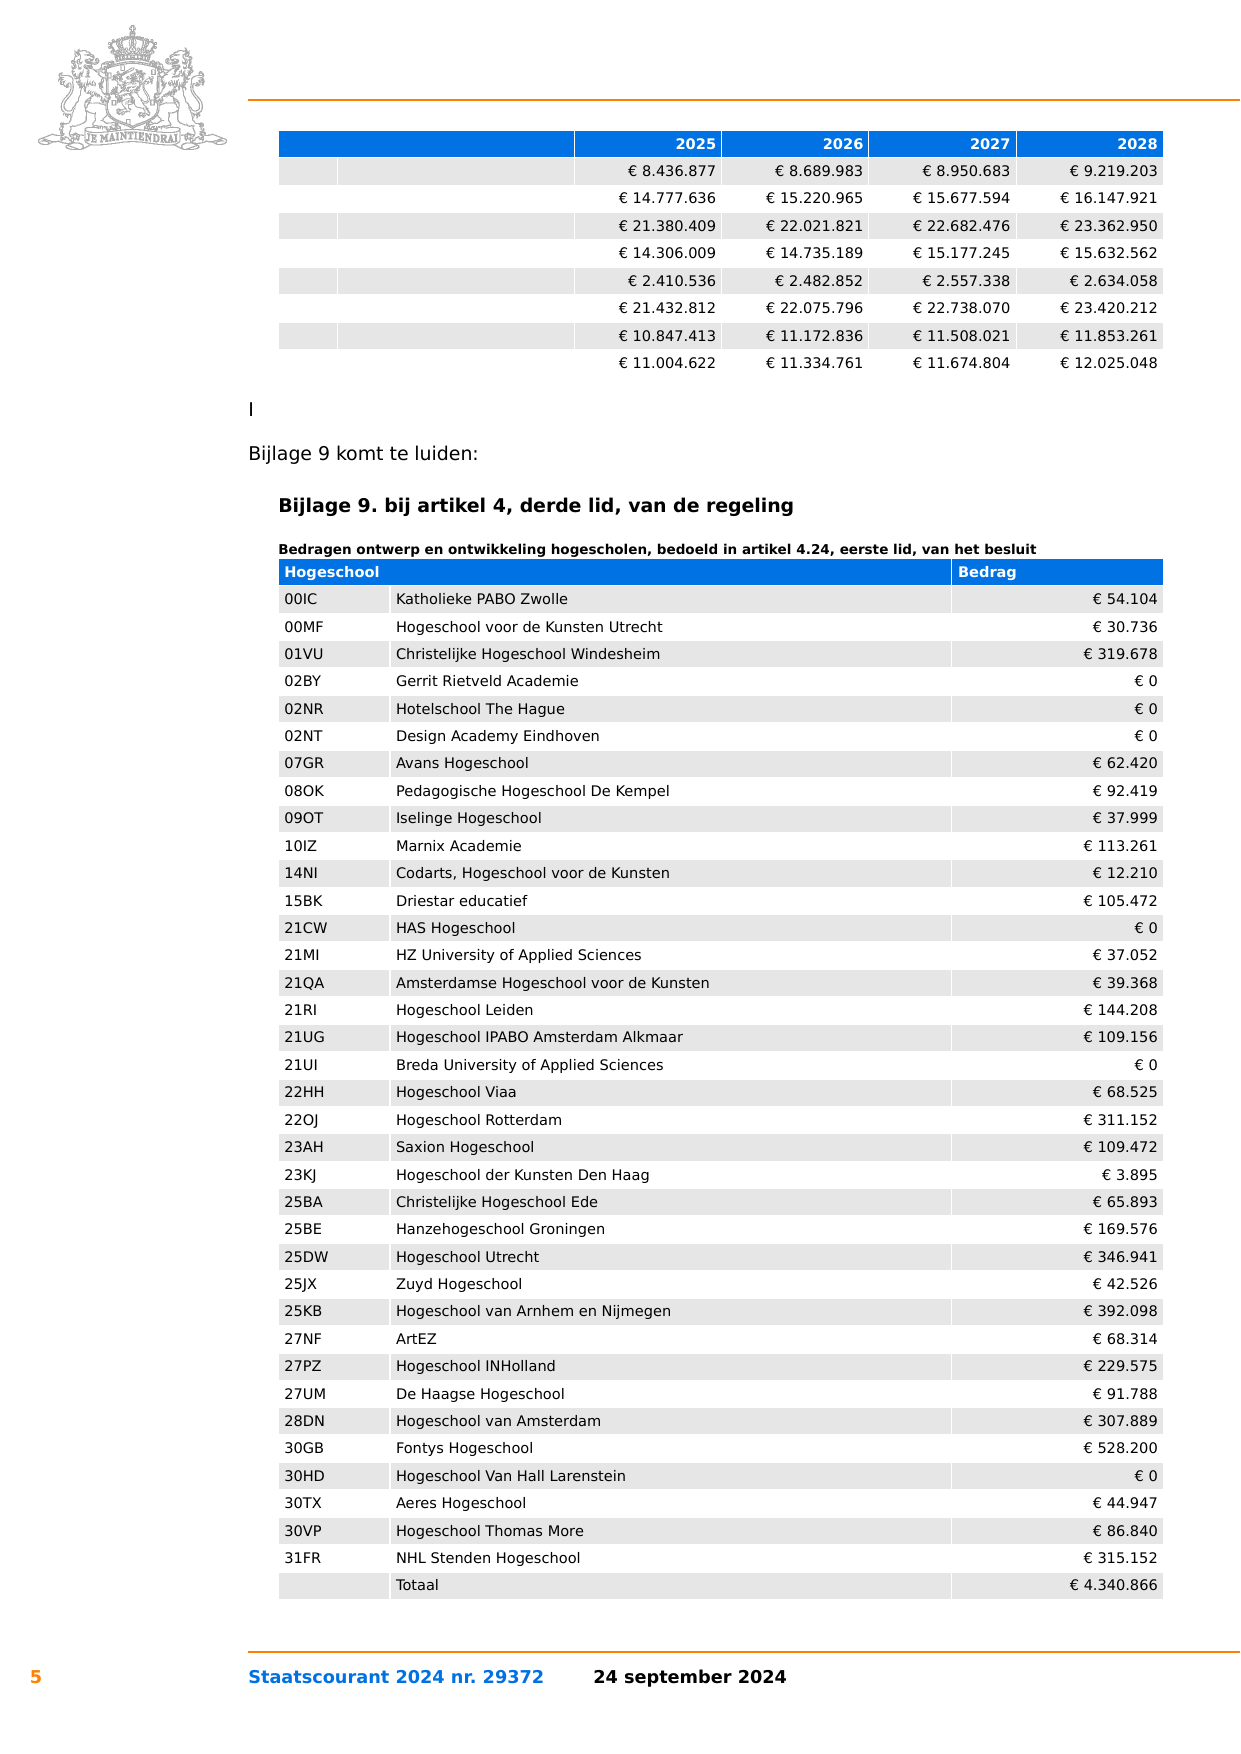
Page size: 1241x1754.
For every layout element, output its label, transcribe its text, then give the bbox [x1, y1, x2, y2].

table_cell HZ University of Applied Sciences [391, 943, 951, 969]
table_cell € 16.147.921 [1017, 186, 1163, 212]
table_cell 15BK [279, 888, 389, 914]
table_header 2028 [1017, 131, 1163, 157]
table_cell € 39.368 [952, 970, 1163, 996]
table_cell [279, 350, 337, 376]
table_cell 21MI [279, 943, 389, 969]
table_cell € 68.314 [952, 1326, 1163, 1352]
table_cell Hogeschool der Kunsten Den Haag [391, 1162, 951, 1188]
table_cell Hogeschool van Amsterdam [391, 1408, 951, 1434]
table_cell Hogeschool Viaa [391, 1080, 951, 1106]
table_cell 30GB [279, 1436, 389, 1462]
table_cell 02NT [279, 723, 389, 750]
table_cell € 528.200 [952, 1436, 1163, 1462]
table_cell [338, 323, 574, 349]
table_cell 21CW [279, 915, 389, 941]
table_cell € 9.219.203 [1017, 158, 1163, 185]
table_cell € 37.052 [952, 943, 1163, 969]
table_cell € 11.508.021 [869, 323, 1016, 349]
table_cell 22HH [279, 1080, 389, 1106]
table_cell 27NF [279, 1326, 389, 1352]
table_cell [279, 158, 337, 185]
table_cell € 23.420.212 [1017, 295, 1163, 322]
table_cell [338, 241, 574, 267]
table_cell Avans Hogeschool [391, 751, 951, 777]
table_cell € 44.947 [952, 1490, 1163, 1517]
table_cell € 109.472 [952, 1134, 1163, 1161]
table_cell € 144.208 [952, 997, 1163, 1024]
table_cell [279, 295, 337, 322]
table_cell ArtEZ [391, 1326, 951, 1352]
table_header [279, 131, 574, 157]
table_cell € 2.410.536 [575, 268, 721, 294]
table_cell € 68.525 [952, 1080, 1163, 1106]
table_cell € 11.004.622 [575, 350, 721, 376]
table_cell € 0 [952, 1052, 1163, 1078]
table_cell € 2.557.338 [869, 268, 1016, 294]
table_header 2026 [722, 131, 868, 157]
table_cell € 0 [952, 669, 1163, 695]
table_cell Hogeschool [279, 559, 951, 585]
table_cell € 10.847.413 [575, 323, 721, 349]
table_cell [338, 213, 574, 239]
table_cell 25KB [279, 1299, 389, 1325]
table_cell 25BE [279, 1216, 389, 1243]
table_cell € 392.098 [952, 1299, 1163, 1325]
table_cell € 14.777.636 [575, 186, 721, 212]
table_cell 21RI [279, 997, 389, 1024]
table_cell € 0 [952, 915, 1163, 941]
table_cell Totaal [391, 1573, 951, 1599]
table_cell [279, 186, 337, 212]
table_cell € 15.677.594 [869, 186, 1016, 212]
table_cell Hogeschool voor de Kunsten Utrecht [391, 614, 951, 640]
table_cell € 307.889 [952, 1408, 1163, 1434]
table_cell Hogeschool Utrecht [391, 1244, 951, 1270]
table_cell € 86.840 [952, 1518, 1163, 1544]
table_cell € 30.736 [952, 614, 1163, 640]
table_cell Christelijke Hogeschool Windesheim [391, 641, 951, 667]
table_cell 02BY [279, 669, 389, 695]
table_cell De Haagse Hogeschool [391, 1381, 951, 1407]
table_cell [279, 241, 337, 267]
table_cell 25DW [279, 1244, 389, 1270]
table_cell € 15.220.965 [722, 186, 868, 212]
table_cell NHL Stenden Hogeschool [391, 1545, 951, 1572]
table_cell Hotelschool The Hague [391, 696, 951, 722]
table_cell Katholieke PABO Zwolle [391, 586, 951, 613]
table_cell € 8.689.983 [722, 158, 868, 185]
picture [38, 25, 227, 150]
table_cell 22OJ [279, 1107, 389, 1133]
table_cell Hogeschool Van Hall Larenstein [391, 1463, 951, 1489]
table_cell 31FR [279, 1545, 389, 1572]
table_cell € 8.436.877 [575, 158, 721, 185]
table_cell € 8.950.683 [869, 158, 1016, 185]
table_cell € 21.432.812 [575, 295, 721, 322]
table_cell 07GR [279, 751, 389, 777]
table_cell Breda University of Applied Sciences [391, 1052, 951, 1078]
table_cell Codarts, Hogeschool voor de Kunsten [391, 860, 951, 887]
table_cell € 37.999 [952, 806, 1163, 832]
table_cell € 42.526 [952, 1271, 1163, 1298]
table_cell Hanzehogeschool Groningen [391, 1216, 951, 1243]
table_cell € 15.632.562 [1017, 241, 1163, 267]
table_cell 09OT [279, 806, 389, 832]
table_cell € 2.482.852 [722, 268, 868, 294]
table_cell € 319.678 [952, 641, 1163, 667]
table_cell € 22.021.821 [722, 213, 868, 239]
table_cell 28DN [279, 1408, 389, 1434]
table_cell Fontys Hogeschool [391, 1436, 951, 1462]
table_cell € 14.735.189 [722, 241, 868, 267]
table_header 2025 [575, 131, 721, 157]
table_cell 02NR [279, 696, 389, 722]
table_cell € 0 [952, 723, 1163, 750]
table_cell [338, 186, 574, 212]
table_cell € 92.419 [952, 778, 1163, 804]
table_cell 30VP [279, 1518, 389, 1544]
table_cell 30TX [279, 1490, 389, 1517]
table_cell 25JX [279, 1271, 389, 1298]
table_cell [338, 158, 574, 185]
table_cell Amsterdamse Hogeschool voor de Kunsten [391, 970, 951, 996]
table_cell Christelijke Hogeschool Ede [391, 1189, 951, 1215]
table_header 2027 [869, 131, 1016, 157]
table_cell [338, 295, 574, 322]
table_cell 01VU [279, 641, 389, 667]
table_cell € 22.682.476 [869, 213, 1016, 239]
table_cell Hogeschool Thomas More [391, 1518, 951, 1544]
table_cell [279, 268, 337, 294]
table_cell 23AH [279, 1134, 389, 1161]
table_cell € 109.156 [952, 1025, 1163, 1051]
table_cell 25BA [279, 1189, 389, 1215]
table_cell 00MF [279, 614, 389, 640]
table_cell 27PZ [279, 1354, 389, 1380]
table_cell Design Academy Eindhoven [391, 723, 951, 750]
table_cell 10IZ [279, 833, 389, 859]
table_cell 21UG [279, 1025, 389, 1051]
table_cell Marnix Academie [391, 833, 951, 859]
table_cell Bedrag [952, 559, 1163, 585]
table_cell Hogeschool van Arnhem en Nijmegen [391, 1299, 951, 1325]
table_cell € 311.152 [952, 1107, 1163, 1133]
table_cell [338, 268, 574, 294]
table_cell [338, 350, 574, 376]
table_cell Zuyd Hogeschool [391, 1271, 951, 1298]
table_cell € 91.788 [952, 1381, 1163, 1407]
table_cell Hogeschool INHolland [391, 1354, 951, 1380]
table_cell Hogeschool IPABO Amsterdam Alkmaar [391, 1025, 951, 1051]
table_cell € 65.893 [952, 1189, 1163, 1215]
table_cell € 11.674.804 [869, 350, 1016, 376]
table_cell € 12.210 [952, 860, 1163, 887]
table_cell Iselinge Hogeschool [391, 806, 951, 832]
table_cell 00IC [279, 586, 389, 613]
text I [248, 399, 1163, 421]
table_cell € 62.420 [952, 751, 1163, 777]
table_cell € 11.172.836 [722, 323, 868, 349]
table_cell 30HD [279, 1463, 389, 1489]
table_cell Aeres Hogeschool [391, 1490, 951, 1517]
table_cell Driestar educatief [391, 888, 951, 914]
table_cell € 2.634.058 [1017, 268, 1163, 294]
table_cell 21UI [279, 1052, 389, 1078]
table_cell € 14.306.009 [575, 241, 721, 267]
table_cell [279, 213, 337, 239]
table_cell 27UM [279, 1381, 389, 1407]
table_cell Gerrit Rietveld Academie [391, 669, 951, 695]
table_cell € 11.853.261 [1017, 323, 1163, 349]
table_cell € 346.941 [952, 1244, 1163, 1270]
table_cell € 22.075.796 [722, 295, 868, 322]
table_cell € 54.104 [952, 586, 1163, 613]
table_cell € 105.472 [952, 888, 1163, 914]
table_cell € 22.738.070 [869, 295, 1016, 322]
table_header Bedragen ontwerp en ontwikkeling hogescholen, bedoeld in artikel 4.24, eerste lid, van het besluit [278, 542, 1163, 558]
table_cell € 0 [952, 1463, 1163, 1489]
table_cell € 23.362.950 [1017, 213, 1163, 239]
table_cell 08OK [279, 778, 389, 804]
table_cell € 169.576 [952, 1216, 1163, 1243]
table_cell Pedagogische Hogeschool De Kempel [391, 778, 951, 804]
table_cell € 12.025.048 [1017, 350, 1163, 376]
table_cell € 229.575 [952, 1354, 1163, 1380]
table_cell Hogeschool Rotterdam [391, 1107, 951, 1133]
table_cell € 4.340.866 [952, 1573, 1163, 1599]
table_cell € 113.261 [952, 833, 1163, 859]
table_cell € 0 [952, 696, 1163, 722]
table_cell 23KJ [279, 1162, 389, 1188]
table_cell Hogeschool Leiden [391, 997, 951, 1024]
table_cell € 3.895 [952, 1162, 1163, 1188]
table_cell Saxion Hogeschool [391, 1134, 951, 1161]
table_cell € 15.177.245 [869, 241, 1016, 267]
subtitle Bijlage 9. bij artikel 4, derde lid, van de regeling [278, 495, 1163, 517]
table_cell [279, 1573, 389, 1599]
table_cell € 11.334.761 [722, 350, 868, 376]
table_cell [279, 323, 337, 349]
table_cell € 21.380.409 [575, 213, 721, 239]
text Bijlage 9 komt te luiden: [248, 443, 1163, 465]
table_cell € 315.152 [952, 1545, 1163, 1572]
table_cell 14NI [279, 860, 389, 887]
table_cell 21QA [279, 970, 389, 996]
table_cell HAS Hogeschool [391, 915, 951, 941]
